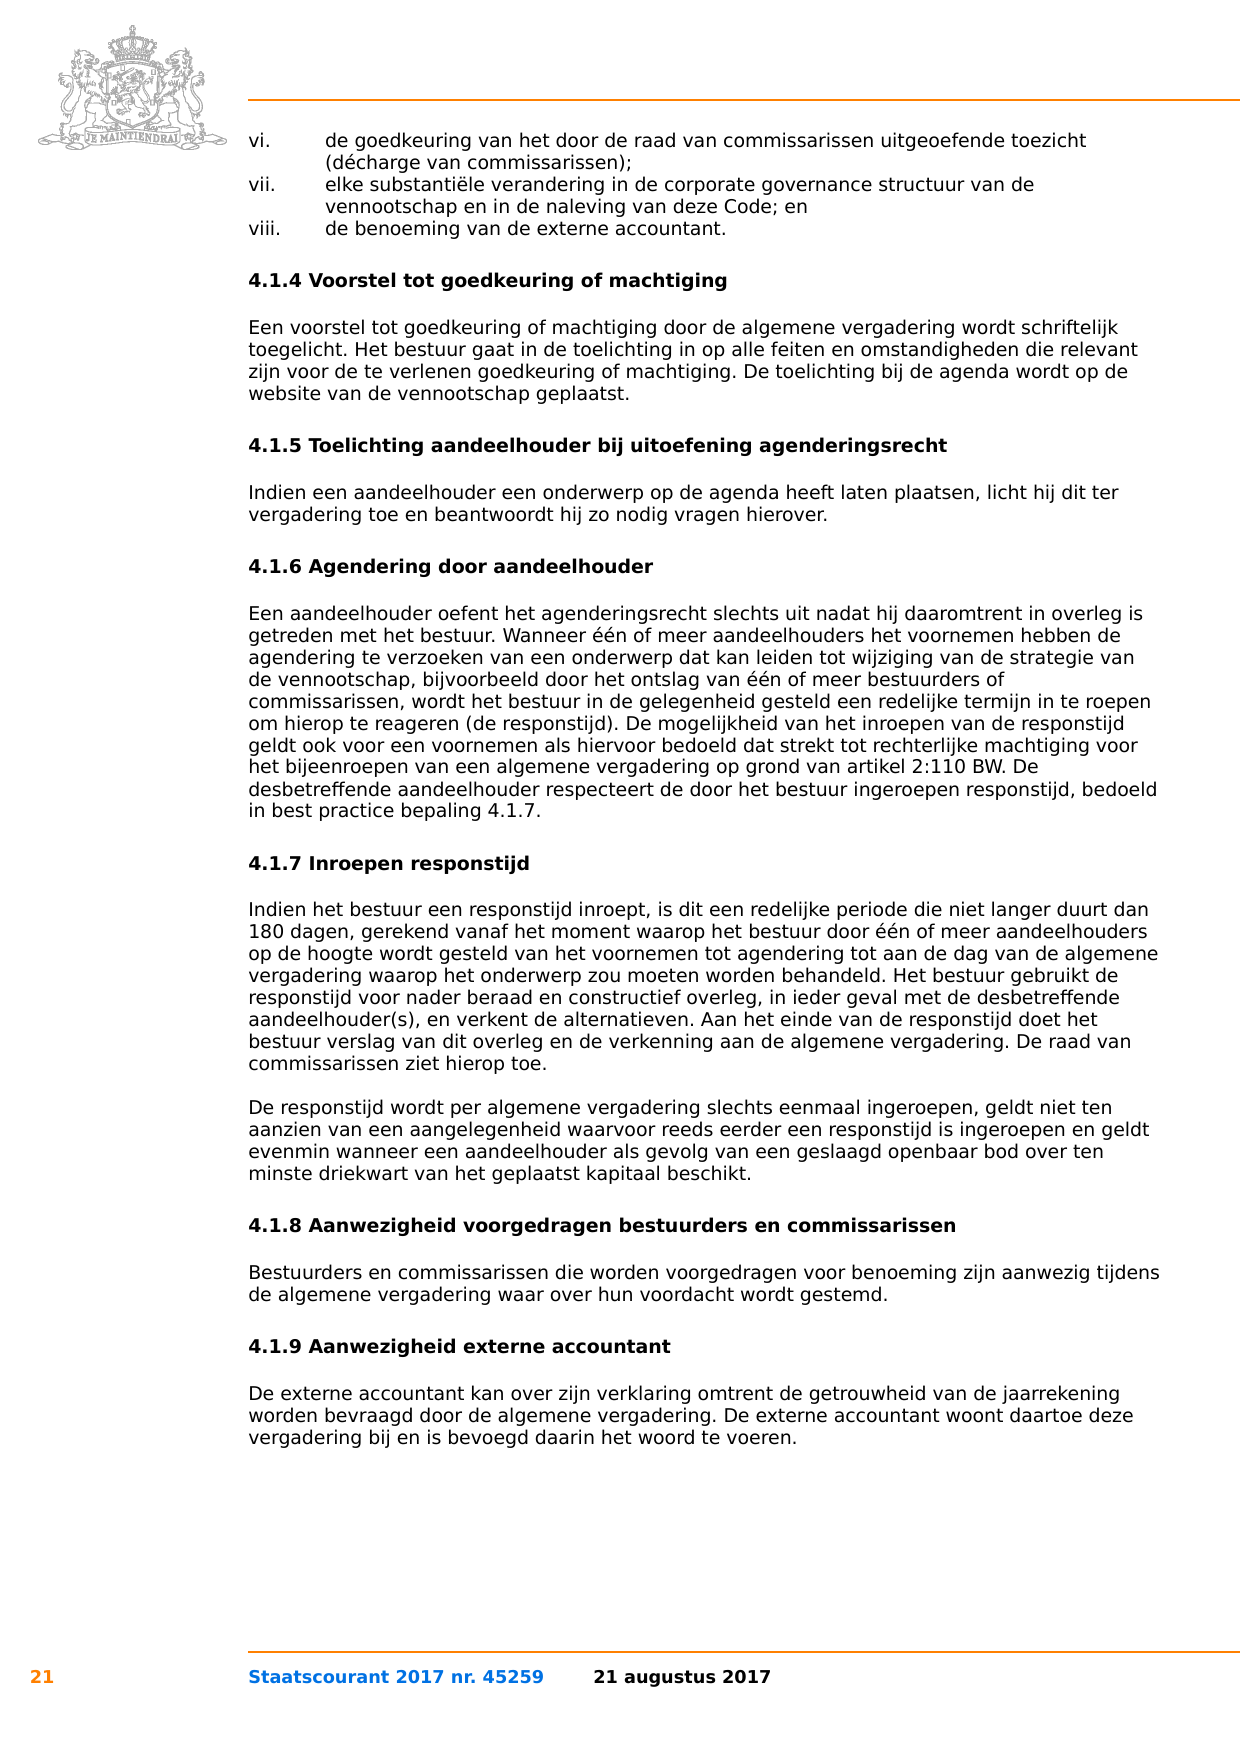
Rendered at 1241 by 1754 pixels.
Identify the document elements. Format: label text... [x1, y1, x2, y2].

text Indien het bestuur een responstijd inroept, is dit een redelijke periode die niet langer duurt dan 180 dagen, gerekend vanaf het moment waarop het bestuur door één of meer aandeelhouders op de hoogte wordt gesteld van het voornemen tot agendering tot aan de dag van de algemene vergadering waarop het onderwerp zou moeten worden behandeld. Het bestuur gebruikt de responstijd voor nader beraad en constructief overleg, in ieder geval met de desbetreffende aandeelhouder(s), en verkent de alternatieven. Aan het einde van de responstijd doet het bestuur verslag van dit overleg en de verkenning aan de algemene vergadering. De raad van commissarissen ziet hierop toe. [248, 899, 1163, 1075]
subtitle 4.1.9 Aanwezigheid externe accountant [248, 1336, 1163, 1358]
text vii. elke substantiële verandering in de corporate governance structuur van de vennootschap en in de naleving van deze Code; en [248, 174, 1163, 218]
text Een voorstel tot goedkeuring of machtiging door de algemene vergadering wordt schriftelijk toegelicht. Het bestuur gaat in de toelichting in op alle feiten en omstandigheden die relevant zijn voor de te verlenen goedkeuring of machtiging. De toelichting bij de agenda wordt op de website van de vennootschap geplaatst. [248, 317, 1163, 405]
picture [38, 25, 227, 150]
text vi. de goedkeuring van het door de raad van commissarissen uitgeoefende toezicht (décharge van commissarissen); [248, 130, 1163, 174]
subtitle 4.1.7 Inroepen responstijd [248, 852, 1163, 874]
subtitle 4.1.5 Toelichting aandeelhouder bij uitoefening agenderingsrecht [248, 435, 1163, 457]
text Bestuurders en commissarissen die worden voorgedragen voor benoeming zijn aanwezig tijdens de algemene vergadering waar over hun voordacht wordt gestemd. [248, 1262, 1163, 1306]
text viii. de benoeming van de externe accountant. [248, 218, 1163, 240]
subtitle 4.1.4 Voorstel tot goedkeuring of machtiging [248, 270, 1163, 292]
text De responstijd wordt per algemene vergadering slechts eenmaal ingeroepen, geldt niet ten aanzien van een aangelegenheid waarvoor reeds eerder een responstijd is ingeroepen en geldt evenmin wanneer een aandeelhouder als gevolg van een geslaagd openbaar bod over ten minste driekwart van het geplaatst kapitaal beschikt. [248, 1097, 1163, 1185]
text De externe accountant kan over zijn verklaring omtrent de getrouwheid van de jaarrekening worden bevraagd door de algemene vergadering. De externe accountant woont daartoe deze vergadering bij en is bevoegd daarin het woord te voeren. [248, 1383, 1163, 1449]
text Een aandeelhouder oefent het agenderingsrecht slechts uit nadat hij daaromtrent in overleg is getreden met het bestuur. Wanneer één of meer aandeelhouders het voornemen hebben de agendering te verzoeken van een onderwerp dat kan leiden tot wijziging van de strategie van de vennootschap, bijvoorbeeld door het ontslag van één of meer bestuurders of commissarissen, wordt het bestuur in de gelegenheid gesteld een redelijke termijn in te roepen om hierop te reageren (de responstijd). De mogelijkheid van het inroepen van de responstijd geldt ook voor een voornemen als hiervoor bedoeld dat strekt tot rechterlijke machtiging voor het bijeenroepen van een algemene vergadering op grond van artikel 2:110 BW. De desbetreffende aandeelhouder respecteert de door het bestuur ingeroepen responstijd, bedoeld in best practice bepaling 4.1.7. [248, 603, 1163, 822]
text Indien een aandeelhouder een onderwerp op de agenda heeft laten plaatsen, licht hij dit ter vergadering toe en beantwoordt hij zo nodig vragen hierover. [248, 482, 1163, 526]
subtitle 4.1.8 Aanwezigheid voorgedragen bestuurders en commissarissen [248, 1215, 1163, 1237]
subtitle 4.1.6 Agendering door aandeelhouder [248, 556, 1163, 578]
